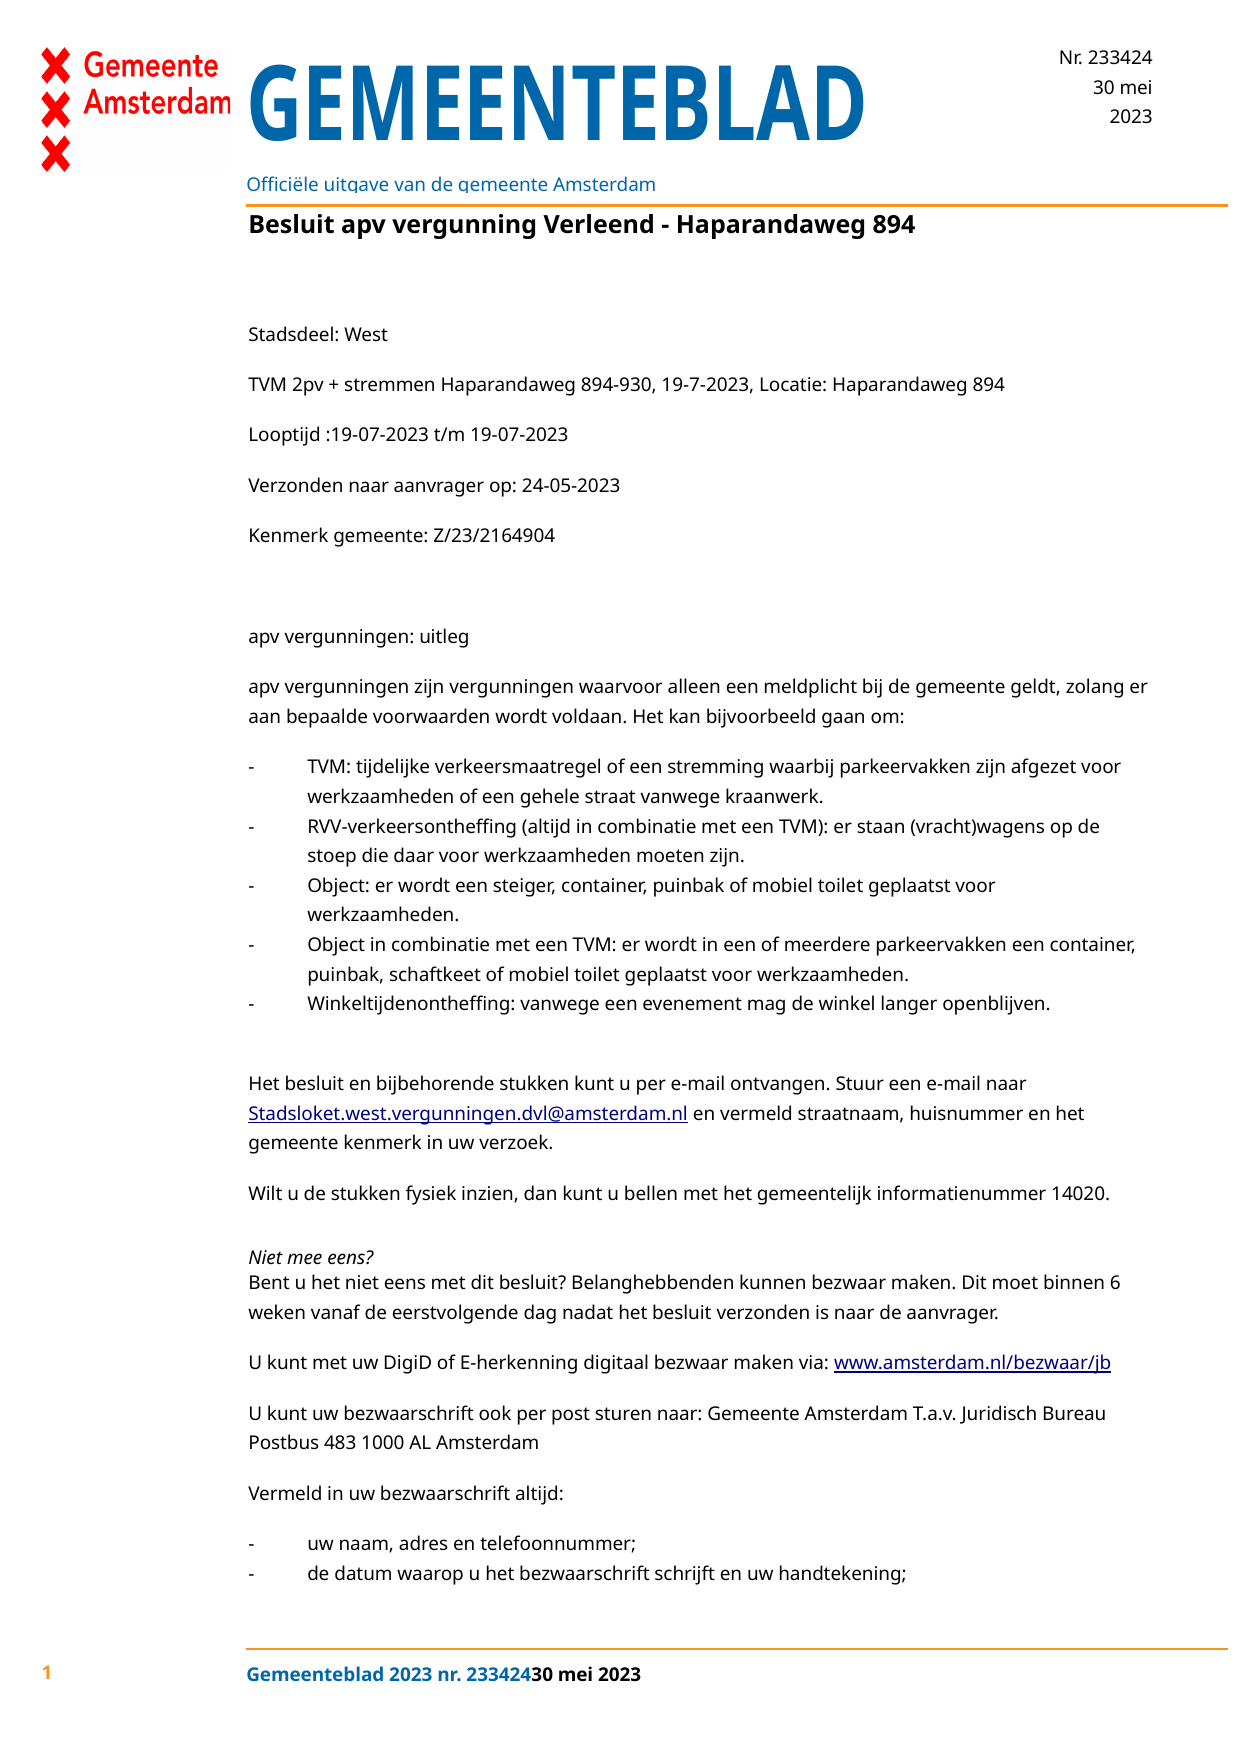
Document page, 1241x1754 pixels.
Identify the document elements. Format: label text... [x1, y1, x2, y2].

list Winkeltijdenontheffing: vanwege een evenement mag de winkel langer openblijven. [248, 990, 1152, 1016]
list TVM: tijdelijke verkeersmaatregel of een stremming waarbij parkeervakken zijn afgezet voor werkzaamheden of een gehele straat vanwege kraanwerk. [248, 754, 1152, 809]
text Vermeld in uw bezwaarschrift altijd: [248, 1480, 1152, 1506]
text Bent u het niet eens met dit besluit? Belanghebbenden kunnen bezwaar maken. Dit moet binnen 6 weken vanaf de eerstvolgende dag nadat het besluit verzonden is naar de aanvrager. [248, 1269, 1152, 1325]
text Wilt u de stukken fysiek inzien, dan kunt u bellen met het gemeentelijk informatienummer 14020. [248, 1180, 1152, 1206]
text Besluit apv vergunning Verleend - Haparandaweg 894 [248, 207, 1152, 241]
text U kunt uw bezwaarschrift ook per post sturen naar: Gemeente Amsterdam T.a.v. Juridisch Bureau Postbus 483 1000 AL Amsterdam [248, 1400, 1152, 1455]
picture [41, 47, 231, 172]
list Object: er wordt een steiger, container, puinbak of mobiel toilet geplaatst voor werkzaamheden. [248, 872, 1152, 927]
text TVM 2pv + stremmen Haparandaweg 894-930, 19-7-2023, Locatie: Haparandaweg 894 [248, 371, 1152, 397]
text Stadsdeel: West [248, 321, 1152, 346]
list RVV-verkeersontheffing (altijd in combinatie met een TVM): er staan (vracht)wagens op de stoep die daar voor werkzaamheden moeten zijn. [248, 813, 1152, 868]
list de datum waarop u het bezwaarschrift schrijft en uw handtekening; [248, 1560, 1152, 1586]
text Looptijd :19-07-2023 t/m 19-07-2023 [248, 422, 1152, 447]
list Object in combinatie met een TVM: er wordt in een of meerdere parkeervakken een container, puinbak, schaftkeet of mobiel toilet geplaatst voor werkzaamheden. [248, 931, 1152, 986]
text Verzonden naar aanvrager op: 24-05-2023 [248, 472, 1152, 498]
list uw naam, adres en telefoonnummer; [248, 1530, 1152, 1556]
text apv vergunningen zijn vergunningen waarvoor alleen een meldplicht bij de gemeente geldt, zolang er aan bepaalde voorwaarden wordt voldaan. Het kan bijvoorbeeld gaan om: [248, 674, 1152, 729]
text Kenmerk gemeente: Z/23/2164904 [248, 522, 1152, 548]
text Niet mee eens? [248, 1244, 1152, 1269]
text Het besluit en bijbehorende stukken kunt u per e-mail ontvangen. Stuur een e-mail naar Stadsloket.west.vergunningen.dvl@amsterdam.nl en vermeld straatnaam, huisnummer en het gemeente kenmerk in uw verzoek. [248, 1070, 1152, 1155]
text U kunt met uw DigiD of E-herkenning digitaal bezwaar maken via: www.amsterdam.nl/bezwaar/jb [248, 1349, 1152, 1375]
text apv vergunningen: uitleg [248, 623, 1152, 649]
